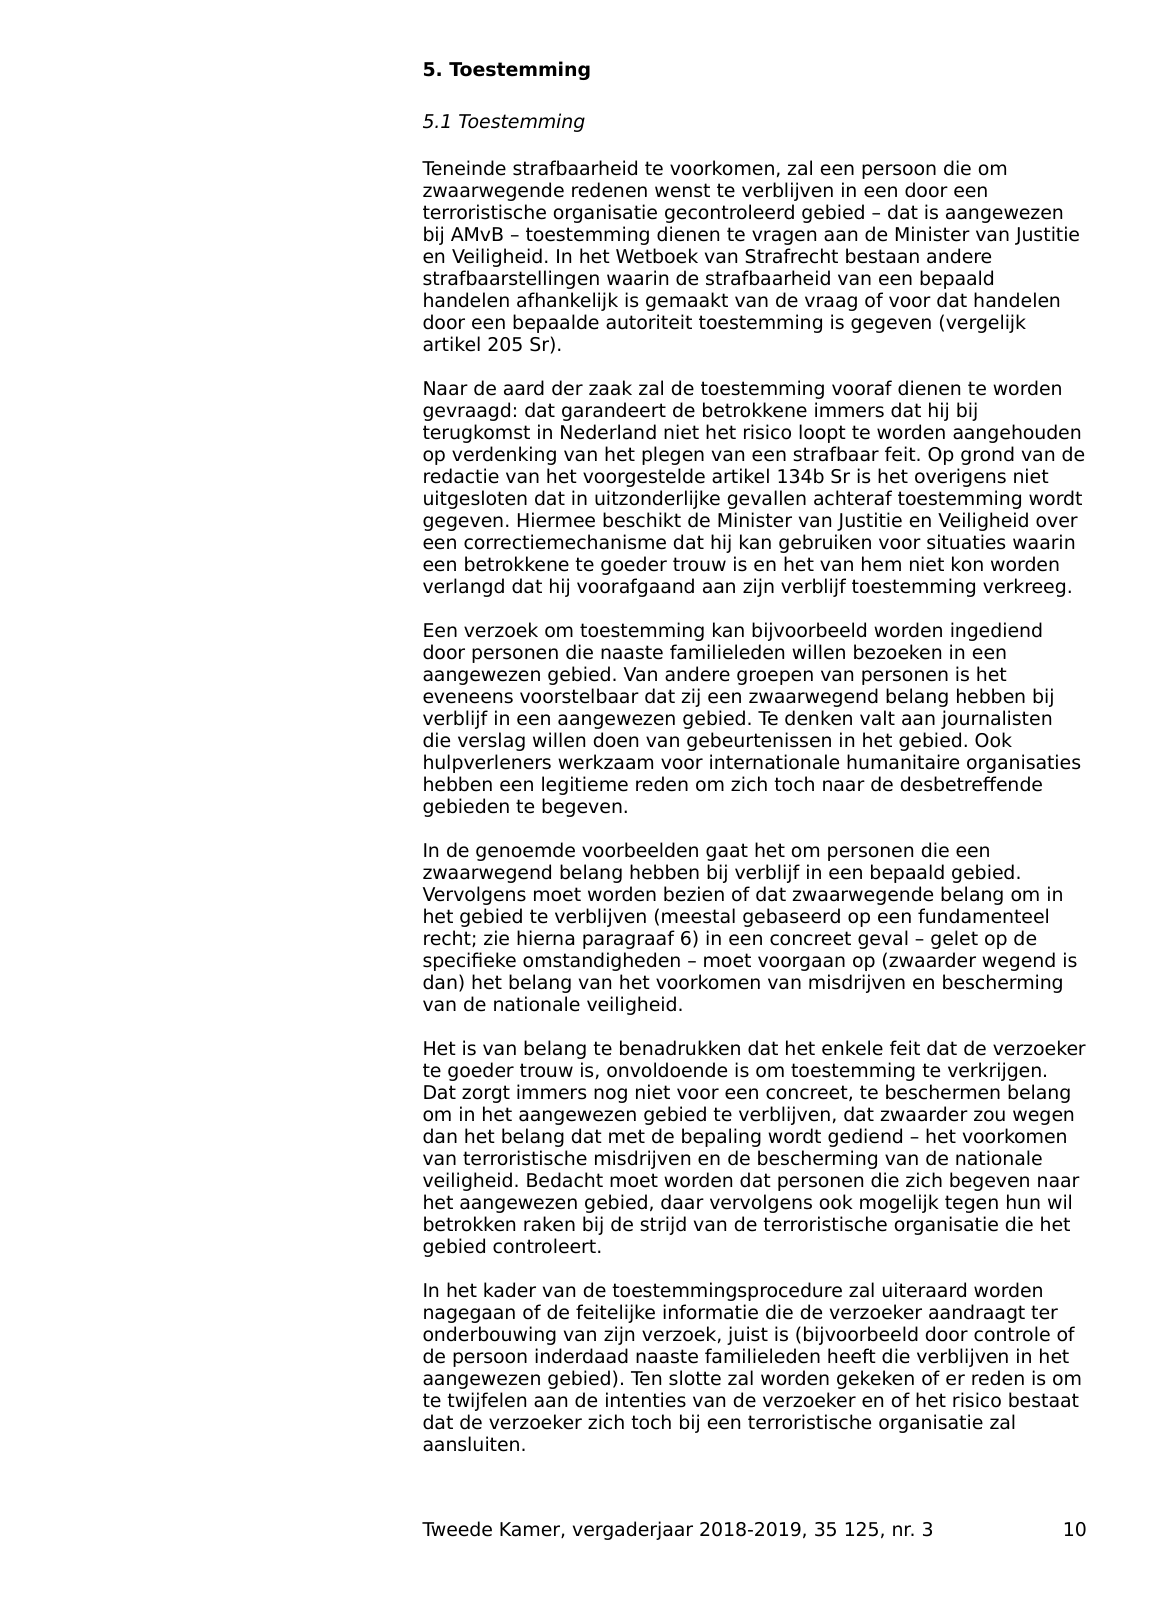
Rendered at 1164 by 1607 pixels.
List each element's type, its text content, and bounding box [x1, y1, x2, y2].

text Teneinde strafbaarheid te voorkomen, zal een persoon die om zwaarwegende redenen wenst te verblijven in een door een terroristische organisatie gecontroleerd gebied – dat is aangewezen bij AMvB – toestemming dienen te vragen aan de Minister van Justitie en Veiligheid. In het Wetboek van Strafrecht bestaan andere strafbaarstellingen waarin de strafbaarheid van een bepaald handelen afhankelijk is gemaakt van de vraag of voor dat handelen door een bepaalde autoriteit toestemming is gegeven (vergelijk artikel 205 Sr). [422, 158, 1087, 356]
text Een verzoek om toestemming kan bijvoorbeeld worden ingediend door personen die naaste familieleden willen bezoeken in een aangewezen gebied. Van andere groepen van personen is het eveneens voorstelbaar dat zij een zwaarwegend belang hebben bij verblijf in een aangewezen gebied. Te denken valt aan journalisten die verslag willen doen van gebeurtenissen in het gebied. Ook hulpverleners werkzaam voor internationale humanitaire organisaties hebben een legitieme reden om zich toch naar de desbetreffende gebieden te begeven. [422, 620, 1087, 818]
text Het is van belang te benadrukken dat het enkele feit dat de verzoeker te goeder trouw is, onvoldoende is om toestemming te verkrijgen. Dat zorgt immers nog niet voor een concreet, te beschermen belang om in het aangewezen gebied te verblijven, dat zwaarder zou wegen dan het belang dat met de bepaling wordt gediend – het voorkomen van terroristische misdrijven en de bescherming van de nationale veiligheid. Bedacht moet worden dat personen die zich begeven naar het aangewezen gebied, daar vervolgens ook mogelijk tegen hun wil betrokken raken bij de strijd van de terroristische organisatie die het gebied controleert. [422, 1038, 1087, 1258]
subtitle 5.1 Toestemming [422, 111, 1087, 133]
subtitle 5. Toestemming [422, 59, 1087, 81]
text In het kader van de toestemmingsprocedure zal uiteraard worden nagegaan of de feitelijke informatie die de verzoeker aandraagt ter onderbouwing van zijn verzoek, juist is (bijvoorbeeld door controle of de persoon inderdaad naaste familieleden heeft die verblijven in het aangewezen gebied). Ten slotte zal worden gekeken of er reden is om te twijfelen aan de intenties van de verzoeker en of het risico bestaat dat de verzoeker zich toch bij een terroristische organisatie zal aansluiten. [422, 1280, 1087, 1456]
text In de genoemde voorbeelden gaat het om personen die een zwaarwegend belang hebben bij verblijf in een bepaald gebied. Vervolgens moet worden bezien of dat zwaarwegende belang om in het gebied te verblijven (meestal gebaseerd op een fundamenteel recht; zie hierna paragraaf 6) in een concreet geval – gelet op de specifieke omstandigheden – moet voorgaan op (zwaarder wegend is dan) het belang van het voorkomen van misdrijven en bescherming van de nationale veiligheid. [422, 840, 1087, 1016]
text Naar de aard der zaak zal de toestemming vooraf dienen te worden gevraagd: dat garandeert de betrokkene immers dat hij bij terugkomst in Nederland niet het risico loopt te worden aangehouden op verdenking van het plegen van een strafbaar feit. Op grond van de redactie van het voorgestelde artikel 134b Sr is het overigens niet uitgesloten dat in uitzonderlijke gevallen achteraf toestemming wordt gegeven. Hiermee beschikt de Minister van Justitie en Veiligheid over een correctiemechanisme dat hij kan gebruiken voor situaties waarin een betrokkene te goeder trouw is en het van hem niet kon worden verlangd dat hij voorafgaand aan zijn verblijf toestemming verkreeg. [422, 378, 1087, 598]
